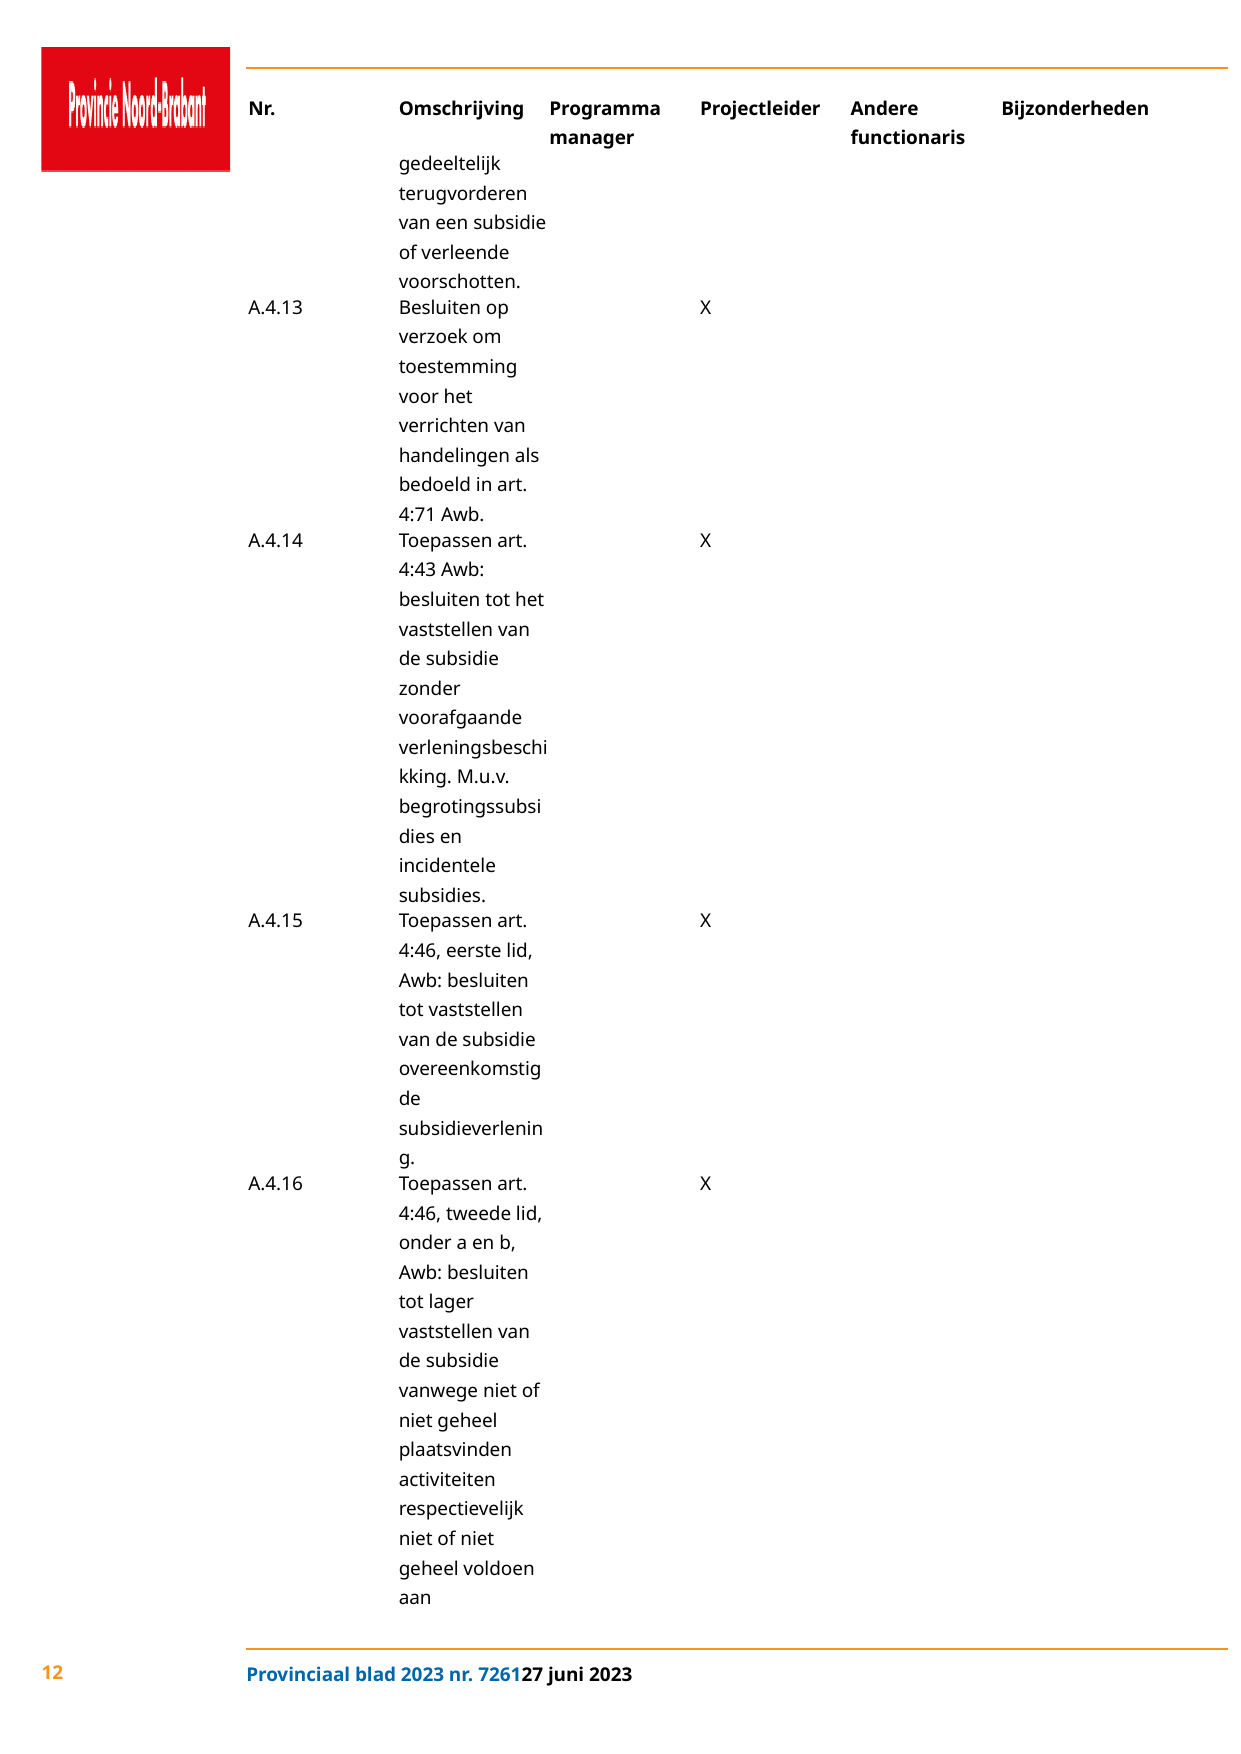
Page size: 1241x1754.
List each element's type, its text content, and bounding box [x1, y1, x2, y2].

table_cell Toepassen art. 4:43 Awb: besluiten tot het vaststellen van de subsidie zonder voorafgaande verleningsbeschikking. M.u.v. begrotingssubsidies en incidentele subsidies. [399, 527, 549, 908]
table_header Andere functionaris [850, 95, 1001, 150]
table_cell gedeeltelijk terugvorderen van een subsidie of verleende voorschotten. [399, 150, 549, 294]
table_cell [850, 150, 1001, 294]
table_cell A.4.13 [248, 294, 398, 527]
table_cell A.4.15 [248, 908, 398, 1170]
table_cell Toepassen art. 4:46, eerste lid, Awb: besluiten tot vaststellen van de subsidie overeenkomstig de subsidieverlening. [399, 908, 549, 1170]
table_header Omschrijving [399, 95, 549, 150]
table_cell [549, 1170, 700, 1610]
table_header Projectleider [700, 95, 850, 150]
table_header Programma manager [549, 95, 700, 150]
table_cell A.4.14 [248, 527, 398, 908]
table_cell Besluiten op verzoek om toestemming voor het verrichten van handelingen als bedoeld in art. 4:71 Awb. [399, 294, 549, 527]
table_cell [549, 150, 700, 294]
table_cell X [700, 294, 850, 527]
table_cell [700, 150, 850, 294]
table_cell X [700, 908, 850, 1170]
table_cell A.4.16 [248, 1170, 398, 1610]
table_cell [1001, 527, 1152, 908]
table_cell Toepassen art. 4:46, tweede lid, onder a en b, Awb: besluiten tot lager vaststellen van de subsidie vanwege niet of niet geheel plaatsvinden activiteiten respectievelijk niet of niet geheel voldoen aan [399, 1170, 549, 1610]
table_cell [1001, 294, 1152, 527]
table_cell [850, 294, 1001, 527]
table_header Nr. [248, 95, 398, 150]
table_cell [1001, 150, 1152, 294]
table_cell [549, 908, 700, 1170]
table_cell [1001, 908, 1152, 1170]
table_cell X [700, 527, 850, 908]
table_cell [549, 294, 700, 527]
table_cell [1001, 1170, 1152, 1610]
picture [41, 47, 231, 172]
table_cell [549, 527, 700, 908]
table_cell [850, 1170, 1001, 1610]
table_cell [850, 908, 1001, 1170]
table_cell [850, 527, 1001, 908]
table_header Bijzonderheden [1001, 95, 1152, 150]
table_cell [248, 150, 398, 294]
table_cell X [700, 1170, 850, 1610]
